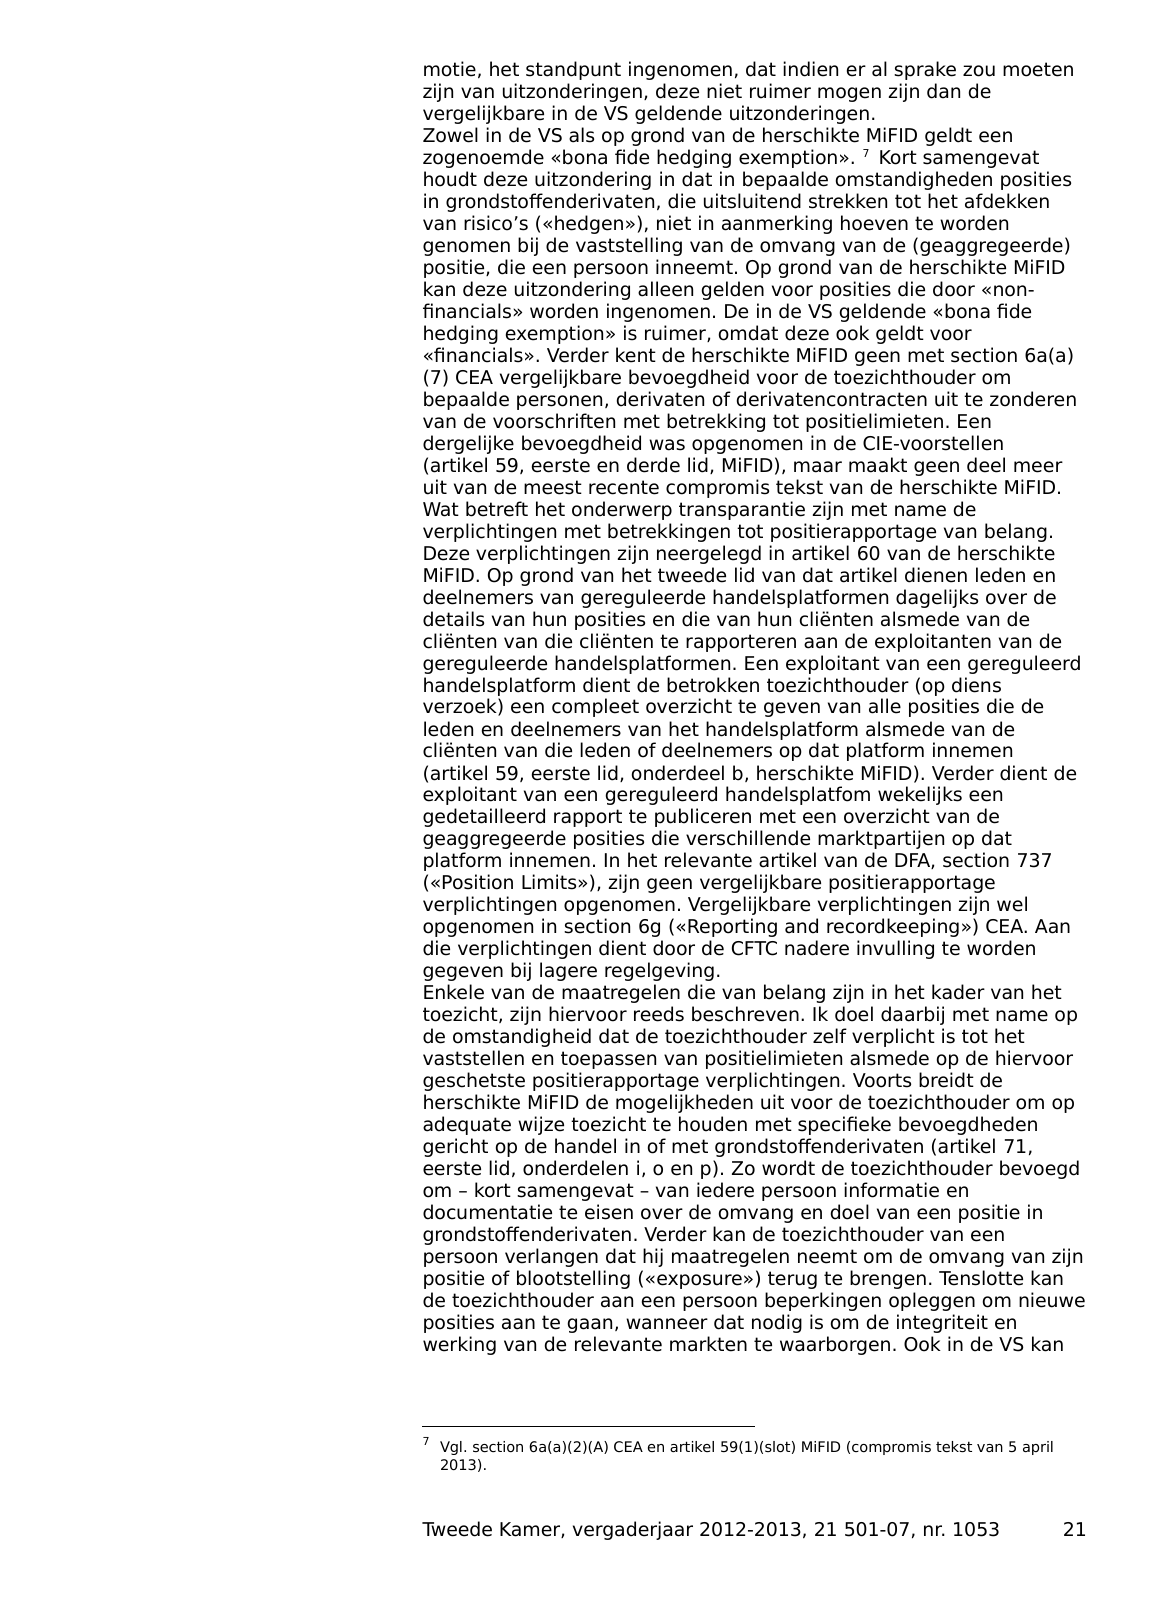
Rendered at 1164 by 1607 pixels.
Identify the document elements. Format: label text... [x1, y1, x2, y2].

text Zowel in de VS als op grond van de herschikte MiFID geldt een zogenoemde «bona fide hedging exemption». Kort samengevat houdt deze uitzondering in dat in bepaalde omstandigheden posities in grondstoffenderivaten, die uitsluitend strekken tot het afdekken van risico’s («hedgen»), niet in aanmerking hoeven te worden genomen bij de vaststelling van de omvang van de (geaggregeerde) positie, die een persoon inneemt. Op grond van de herschikte MiFID kan deze uitzondering alleen gelden voor posities die door «non-financials» worden ingenomen. De in de VS geldende «bona fide hedging exemption» is ruimer, omdat deze ook geldt voor «financials». Verder kent de herschikte MiFID geen met section 6a(a)(7) CEA vergelijkbare bevoegdheid voor de toezichthouder om bepaalde personen, derivaten of derivatencontracten uit te zonderen van de voorschriften met betrekking tot positielimieten. Een dergelijke bevoegdheid was opgenomen in de CIE-voorstellen (artikel 59, eerste en derde lid, MiFID), maar maakt geen deel meer uit van de meest recente compromis tekst van de herschikte MiFID. [422, 125, 1087, 499]
text Enkele van de maatregelen die van belang zijn in het kader van het toezicht, zijn hiervoor reeds beschreven. Ik doel daarbij met name op de omstandigheid dat de toezichthouder zelf verplicht is tot het vaststellen en toepassen van positielimieten alsmede op de hiervoor geschetste positierapportage verplichtingen. Voorts breidt de herschikte MiFID de mogelijkheden uit voor de toezichthouder om op adequate wijze toezicht te houden met specifieke bevoegdheden gericht op de handel in of met grondstoffenderivaten (artikel 71, eerste lid, onderdelen i, o en p). Zo wordt de toezichthouder bevoegd om – kort samengevat – van iedere persoon informatie en documentatie te eisen over de omvang en doel van een positie in grondstoffenderivaten. Verder kan de toezichthouder van een persoon verlangen dat hij maatregelen neemt om de omvang van zijn positie of blootstelling («exposure») terug te brengen. Tenslotte kan de toezichthouder aan een persoon beperkingen opleggen om nieuwe posities aan te gaan, wanneer dat nodig is om de integriteit en werking van de relevante markten te waarborgen. Ook in de VS kan [422, 982, 1087, 1356]
text Wat betreft het onderwerp transparantie zijn met name de verplichtingen met betrekkingen tot positierapportage van belang. Deze verplichtingen zijn neergelegd in artikel 60 van de herschikte MiFID. Op grond van het tweede lid van dat artikel dienen leden en deelnemers van gereguleerde handelsplatformen dagelijks over de details van hun posities en die van hun cliënten alsmede van de cliënten van die cliënten te rapporteren aan de exploitanten van de gereguleerde handelsplatformen. Een exploitant van een gereguleerd handelsplatform dient de betrokken toezichthouder (op diens verzoek) een compleet overzicht te geven van alle posities die de leden en deelnemers van het handelsplatform alsmede van de cliënten van die leden of deelnemers op dat platform innemen (artikel 59, eerste lid, onderdeel b, herschikte MiFID). Verder dient de exploitant van een gereguleerd handelsplatfom wekelijks een gedetailleerd rapport te publiceren met een overzicht van de geaggregeerde posities die verschillende marktpartijen op dat platform innemen. In het relevante artikel van de DFA, section 737 («Position Limits»), zijn geen vergelijkbare positierapportage verplichtingen opgenomen. Vergelijkbare verplichtingen zijn wel opgenomen in section 6g («Reporting and recordkeeping») CEA. Aan die verplichtingen dient door de CFTC nadere invulling te worden gegeven bij lagere regelgeving. [422, 499, 1087, 982]
text motie, het standpunt ingenomen, dat indien er al sprake zou moeten zijn van uitzonderingen, deze niet ruimer mogen zijn dan de vergelijkbare in de VS geldende uitzonderingen. [422, 59, 1087, 125]
text Vgl. section 6a(a)(2)(A) CEA en artikel 59(1)(slot) MiFID (compromis tekst van 5 april 2013). [422, 1435, 1087, 1474]
